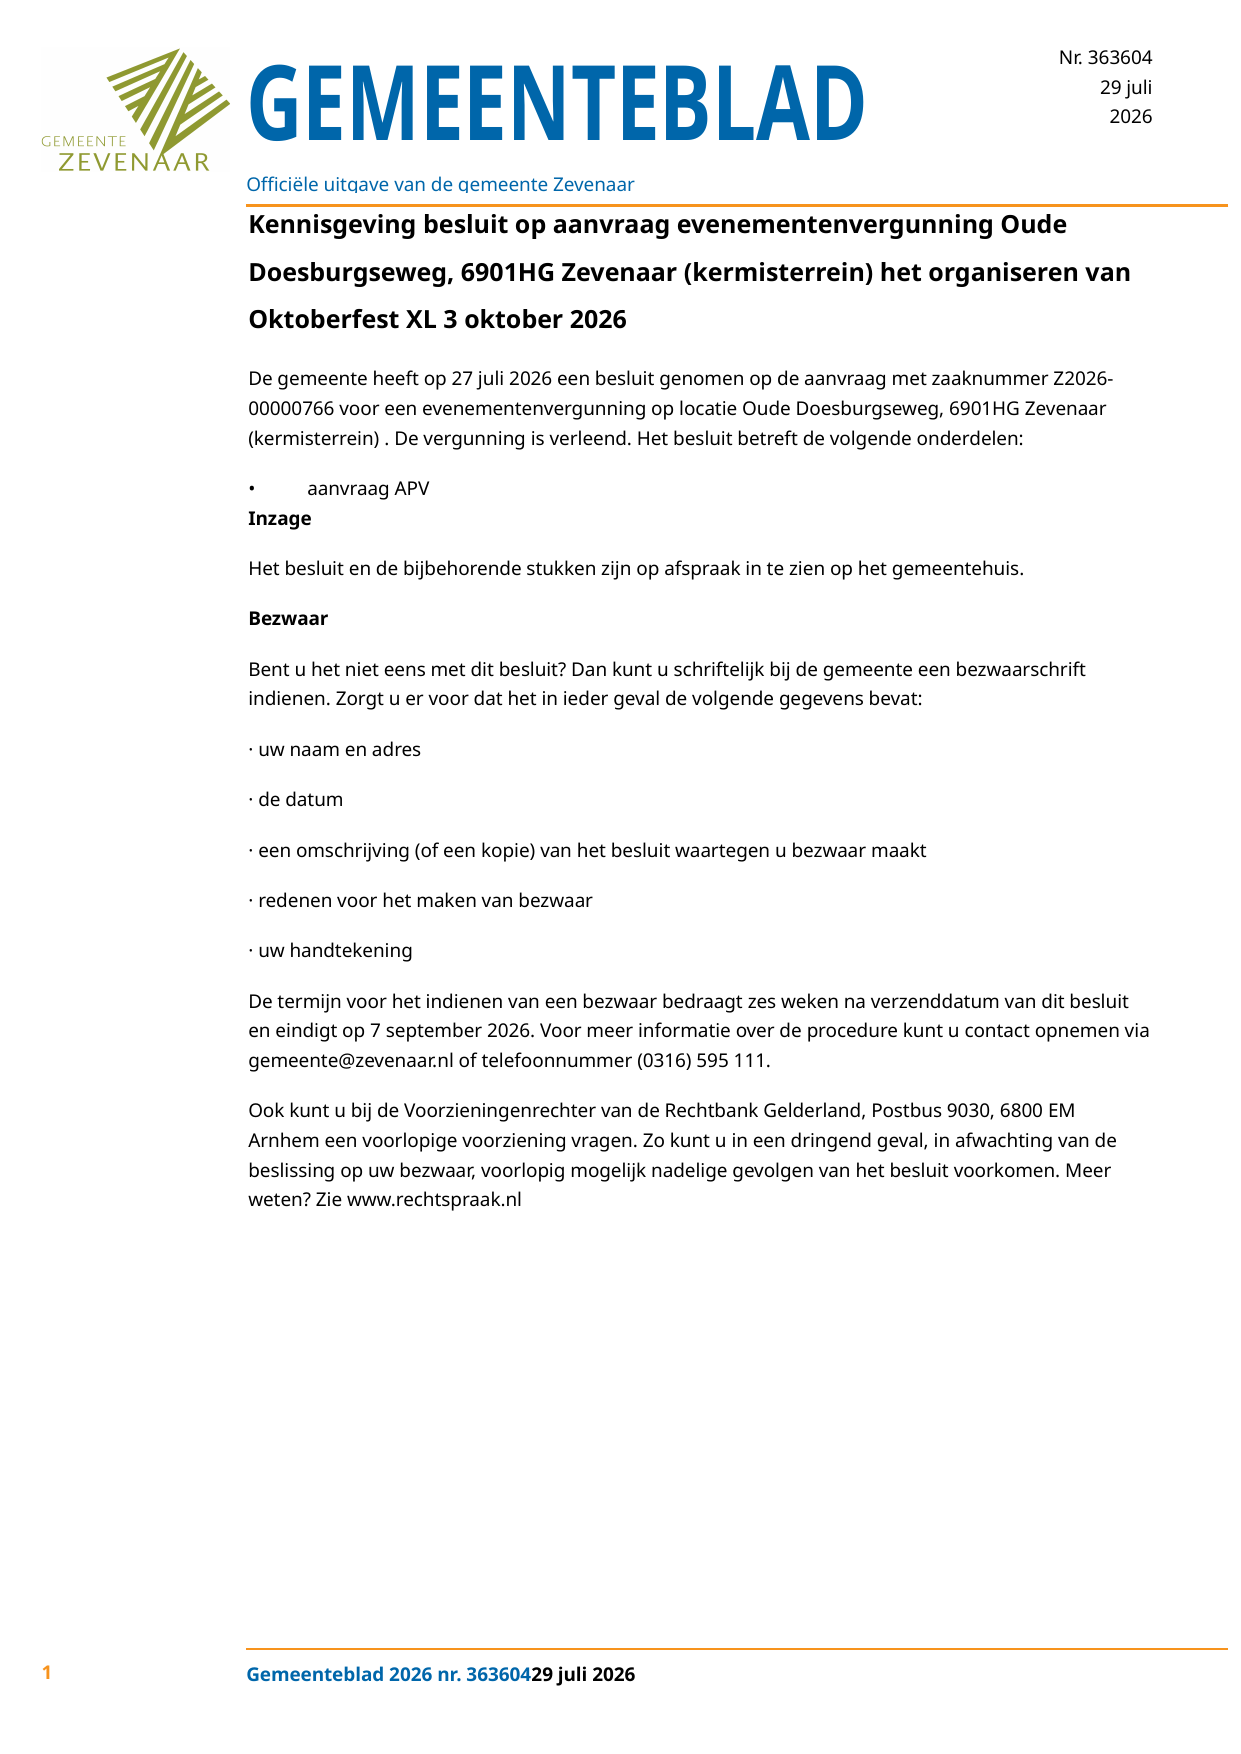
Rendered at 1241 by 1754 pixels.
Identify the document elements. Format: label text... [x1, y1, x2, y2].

text · redenen voor het maken van bezwaar [248, 887, 1152, 913]
text · uw naam en adres [248, 736, 1152, 762]
text Kennisgeving besluit op aanvraag evenementenvergunning Oude Doesburgseweg, 6901HG Zevenaar (kermisterrein) het organiseren van Oktoberfest XL 3 oktober 2026 [248, 207, 1152, 336]
text Het besluit en de bijbehorende stukken zijn op afspraak in te zien op het gemeentehuis. [248, 555, 1152, 581]
text · uw handtekening [248, 938, 1152, 963]
text Bezwaar [248, 606, 1152, 631]
text Ook kunt u bij de Voorzieningenrechter van de Rechtbank Gelderland, Postbus 9030, 6800 EM Arnhem een voorlopige voorziening vragen. Zo kunt u in een dringend geval, in afwachting van de beslissing op uw bezwaar, voorlopig mogelijk nadelige gevolgen van het besluit voorkomen. Meer weten? Zie www.rechtspraak.nl [248, 1098, 1152, 1212]
text De termijn voor het indienen van een bezwaar bedraagt zes weken na verzenddatum van dit besluit en eindigt op 7 september 2026. Voor meer informatie over de procedure kunt u contact opnemen via gemeente@zevenaar.nl of telefoonnummer (0316) 595 111. [248, 988, 1152, 1073]
text · de datum [248, 786, 1152, 812]
list aanvraag APV [248, 475, 1152, 501]
text · een omschrijving (of een kopie) van het besluit waartegen u bezwaar maakt [248, 837, 1152, 862]
text Inzage [248, 505, 1152, 530]
picture [41, 47, 231, 172]
text De gemeente heeft op 27 juli 2026 een besluit genomen op de aanvraag met zaaknummer Z2026-00000766 voor een evenementenvergunning op locatie Oude Doesburgseweg, 6901HG Zevenaar (kermisterrein) . De vergunning is verleend. Het besluit betreft de volgende onderdelen: [248, 366, 1152, 450]
text Bent u het niet eens met dit besluit? Dan kunt u schriftelijk bij de gemeente een bezwaarschrift indienen. Zorgt u er voor dat het in ieder geval de volgende gegevens bevat: [248, 656, 1152, 711]
